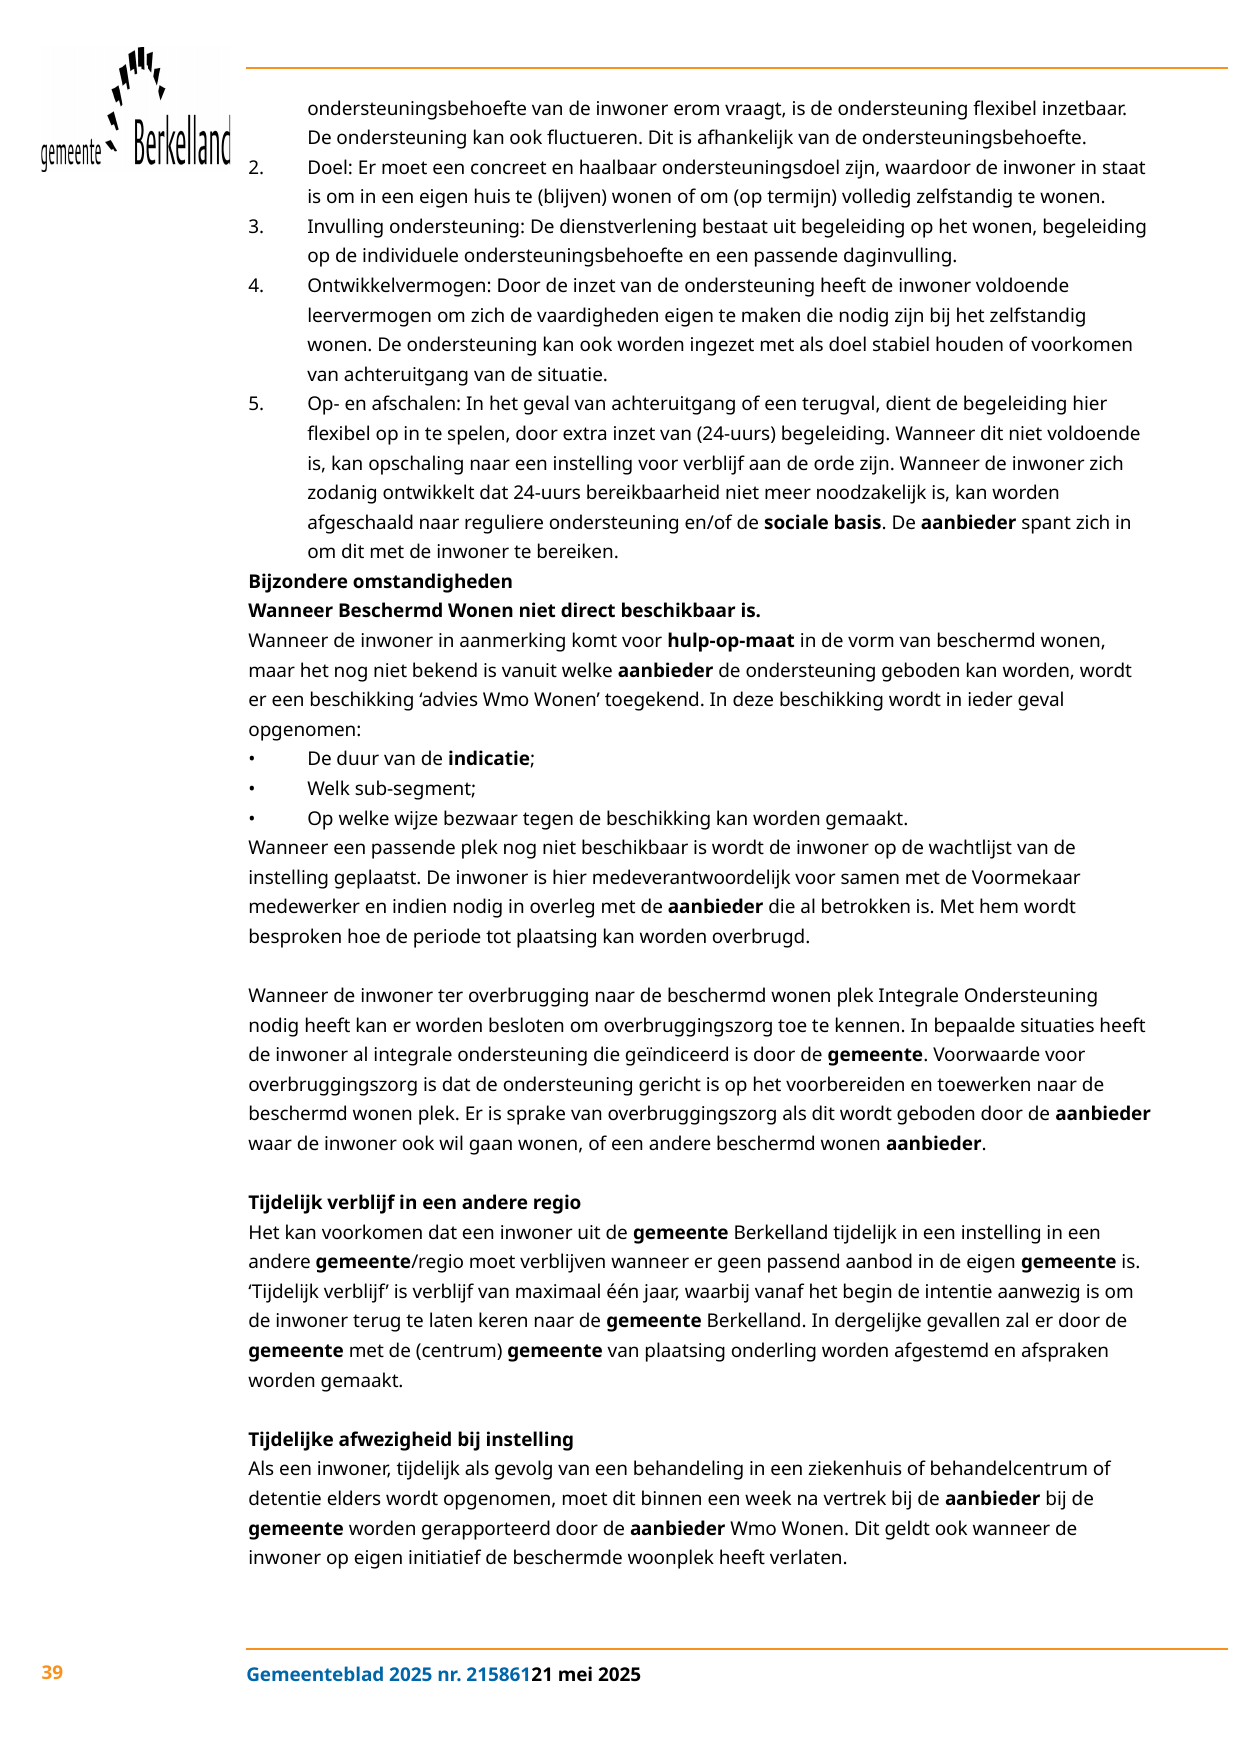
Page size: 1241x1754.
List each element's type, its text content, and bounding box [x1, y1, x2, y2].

list Ontwikkelvermogen: Door de inzet van de ondersteuning heeft de inwoner voldoende leervermogen om zich de vaardigheden eigen te maken die nodig zijn bij het zelfstandig wonen. De ondersteuning kan ook worden ingezet met als doel stabiel houden of voorkomen van achteruitgang van de situatie. [248, 272, 1152, 387]
text Als een inwoner, tijdelijk als gevolg van een behandeling in een ziekenhuis of behandelcentrum of detentie elders wordt opgenomen, moet dit binnen een week na vertrek bij de aanbieder bij de gemeente worden gerapporteerd door de aanbieder Wmo Wonen. Dit geldt ook wanneer de inwoner op eigen initiatief de beschermde woonplek heeft verlaten. [248, 1456, 1152, 1570]
list Op- en afschalen: In het geval van achteruitgang of een terugval, dient de begeleiding hier flexibel op in te spelen, door extra inzet van (24-uurs) begeleiding. Wanneer dit niet voldoende is, kan opschaling naar een instelling voor verblijf aan de orde zijn. Wanneer de inwoner zich zodanig ontwikkelt dat 24-uurs bereikbaarheid niet meer noodzakelijk is, kan worden afgeschaald naar reguliere ondersteuning en/of de sociale basis. De aanbieder spant zich in om dit met de inwoner te bereiken. [248, 391, 1152, 564]
list ondersteuningsbehoefte van de inwoner erom vraagt, is de ondersteuning flexibel inzetbaar. De ondersteuning kan ook fluctueren. Dit is afhankelijk van de ondersteuningsbehoefte. [248, 95, 1152, 150]
list De duur van de indicatie; [248, 746, 1152, 771]
text Wanneer een passende plek nog niet beschikbaar is wordt de inwoner op de wachtlijst van de instelling geplaatst. De inwoner is hier medeverantwoordelijk voor samen met de Voormekaar medewerker en indien nodig in overleg met de aanbieder die al betrokken is. Met hem wordt besproken hoe de periode tot plaatsing kan worden overbrugd. [248, 834, 1152, 949]
text Het kan voorkomen dat een inwoner uit de gemeente Berkelland tijdelijk in een instelling in een andere gemeente/regio moet verblijven wanneer er geen passend aanbod in de eigen gemeente is. ‘Tijdelijk verblijf’ is verblijf van maximaal één jaar, waarbij vanaf het begin de intentie aanwezig is om de inwoner terug te laten keren naar de gemeente Berkelland. In dergelijke gevallen zal er door de gemeente met de (centrum) gemeente van plaatsing onderling worden afgestemd en afspraken worden gemaakt. [248, 1219, 1152, 1393]
text Wanneer de inwoner ter overbrugging naar de beschermd wonen plek Integrale Ondersteuning nodig heeft kan er worden besloten om overbruggingszorg toe te kennen. In bepaalde situaties heeft de inwoner al integrale ondersteuning die geïndiceerd is door de gemeente. Voorwaarde voor overbruggingszorg is dat de ondersteuning gericht is op het voorbereiden en toewerken naar de beschermd wonen plek. Er is sprake van overbruggingszorg als dit wordt geboden door de aanbieder waar de inwoner ook wil gaan wonen, of een andere beschermd wonen aanbieder. [248, 982, 1152, 1156]
text Tijdelijk verblijf in een andere regio [248, 1189, 1152, 1215]
text Tijdelijke afwezigheid bij instelling [248, 1426, 1152, 1452]
text Wanneer Beschermd Wonen niet direct beschikbaar is. [248, 598, 1152, 623]
text Bijzondere omstandigheden [248, 568, 1152, 594]
list Invulling ondersteuning: De dienstverlening bestaat uit begeleiding op het wonen, begeleiding op de individuele ondersteuningsbehoefte en een passende daginvulling. [248, 213, 1152, 268]
list Welk sub-segment; [248, 775, 1152, 801]
list Op welke wijze bezwaar tegen de beschikking kan worden gemaakt. [248, 805, 1152, 831]
list Doel: Er moet een concreet en haalbaar ondersteuningsdoel zijn, waardoor de inwoner in staat is om in een eigen huis te (blijven) wonen of om (op termijn) volledig zelfstandig te wonen. [248, 154, 1152, 209]
text Wanneer de inwoner in aanmerking komt voor hulp-op-maat in de vorm van beschermd wonen, maar het nog niet bekend is vanuit welke aanbieder de ondersteuning geboden kan worden, wordt er een beschikking ‘advies Wmo Wonen’ toegekend. In deze beschikking wordt in ieder geval opgenomen: [248, 627, 1152, 742]
picture [41, 47, 231, 172]
